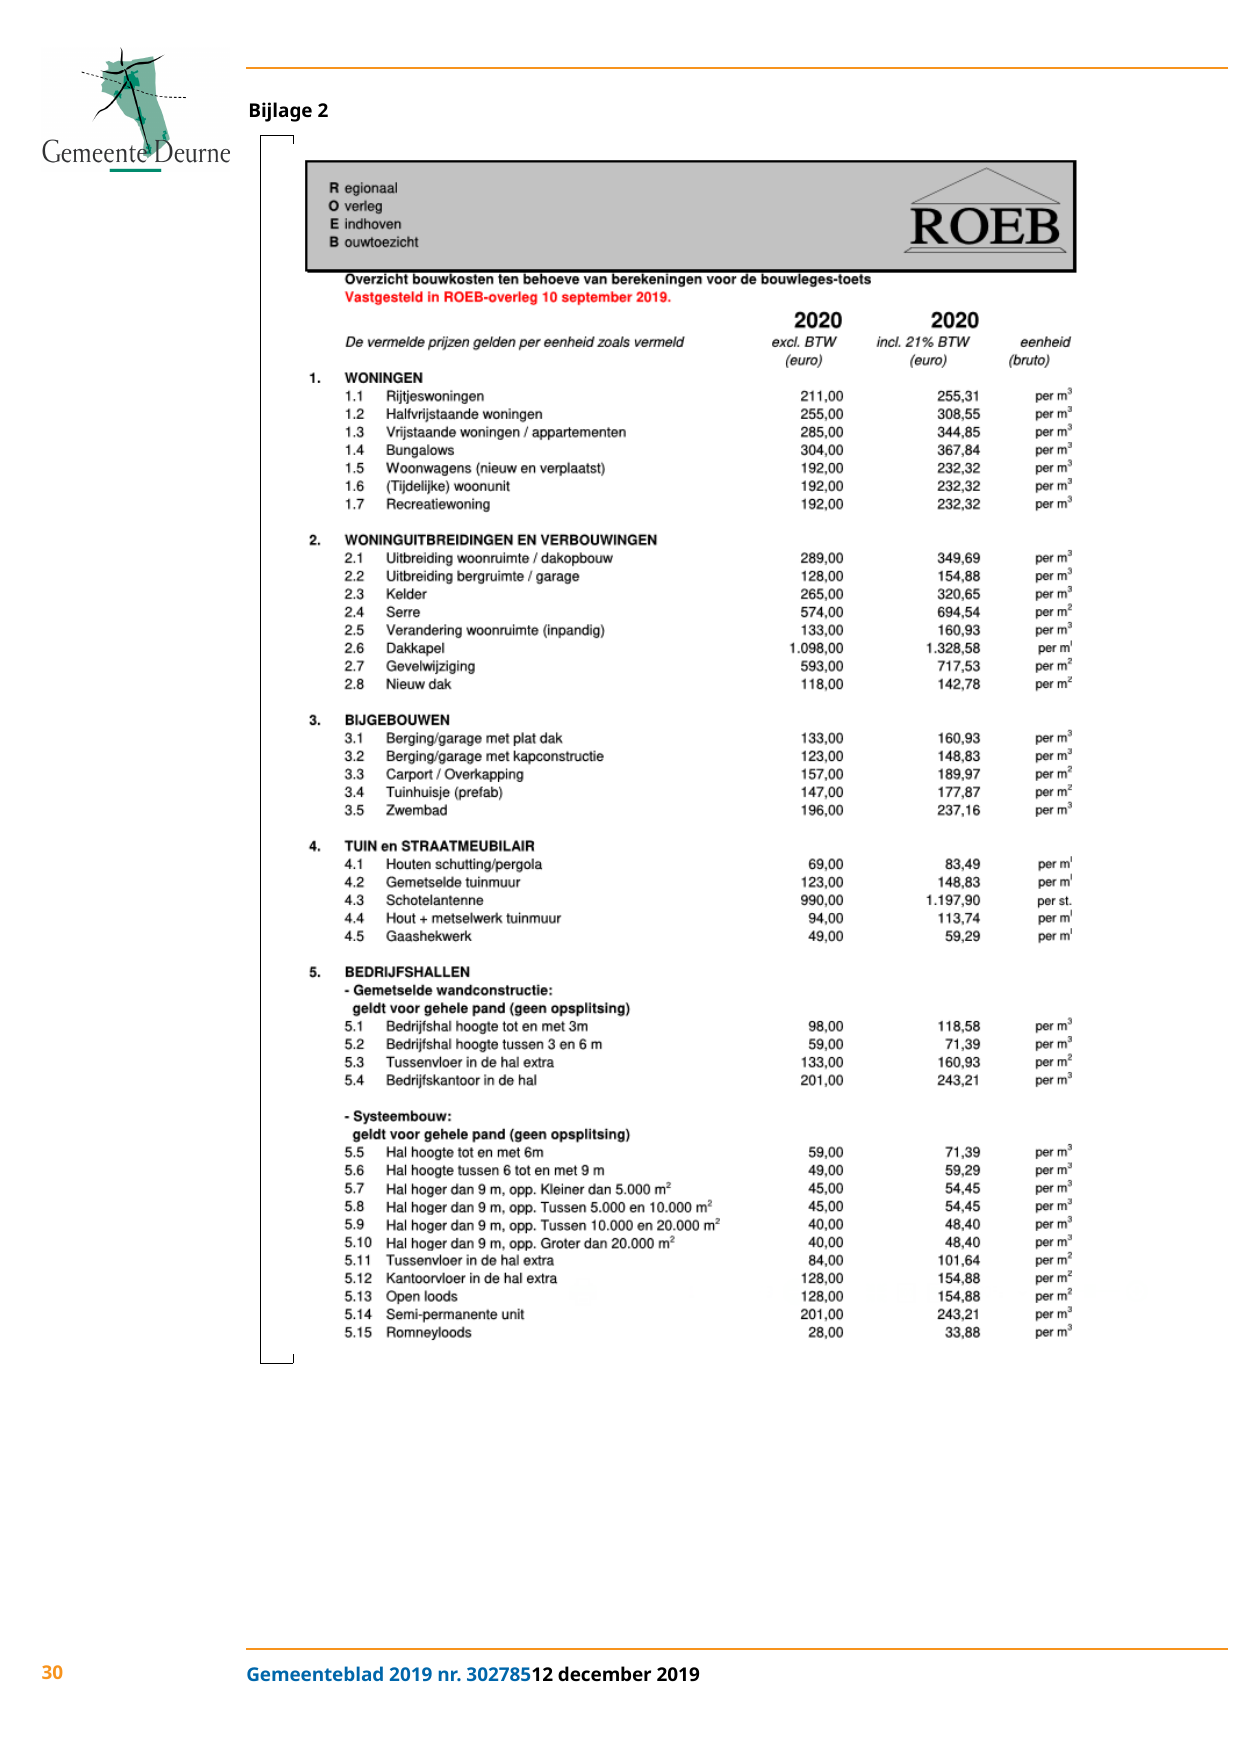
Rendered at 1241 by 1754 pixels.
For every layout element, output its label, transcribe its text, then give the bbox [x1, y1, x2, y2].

picture [268, 144, 1173, 1354]
text Bijlage 2 [248, 95, 1152, 123]
picture [41, 47, 231, 172]
